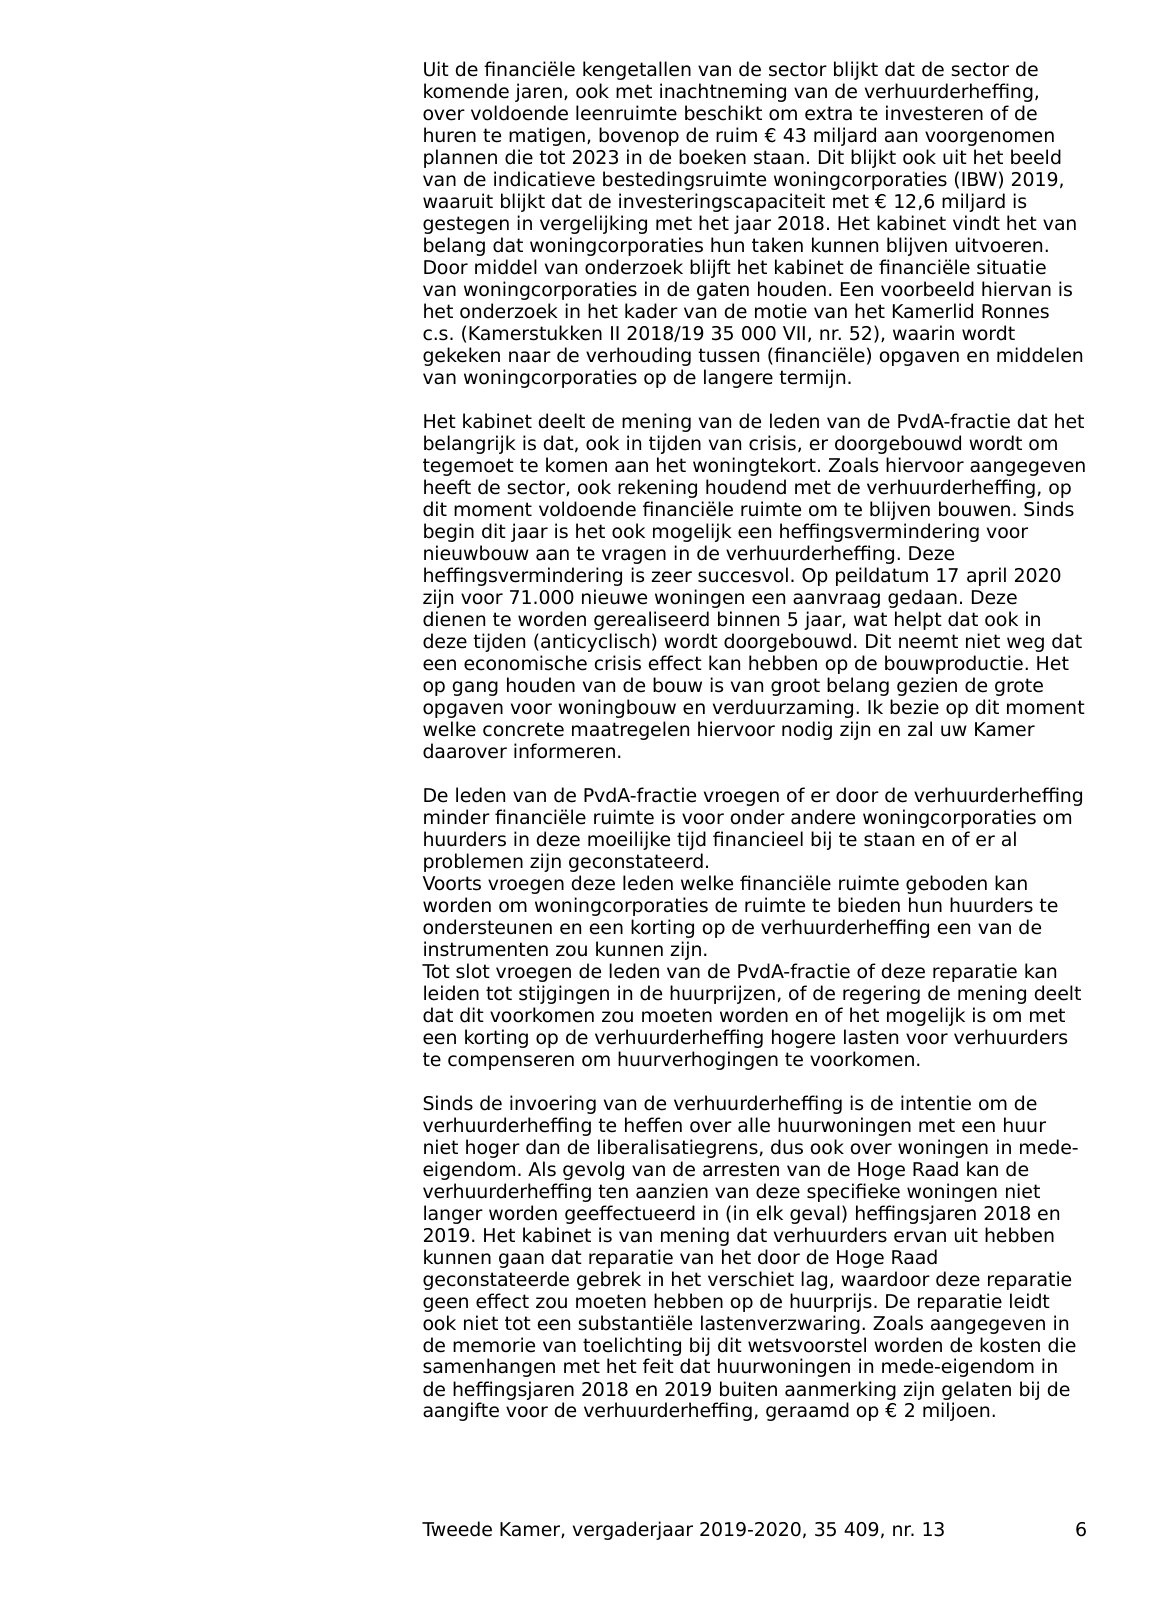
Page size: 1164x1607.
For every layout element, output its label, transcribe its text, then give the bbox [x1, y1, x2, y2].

text Uit de financiële kengetallen van de sector blijkt dat de sector de komende jaren, ook met inachtneming van de verhuurderheffing, over voldoende leenruimte beschikt om extra te investeren of de huren te matigen, bovenop de ruim € 43 miljard aan voorgenomen plannen die tot 2023 in de boeken staan. Dit blijkt ook uit het beeld van de indicatieve bestedingsruimte woningcorporaties (IBW) 2019, waaruit blijkt dat de investeringscapaciteit met € 12,6 miljard is gestegen in vergelijking met het jaar 2018. Het kabinet vindt het van belang dat woningcorporaties hun taken kunnen blijven uitvoeren. Door middel van onderzoek blijft het kabinet de financiële situatie van woningcorporaties in de gaten houden. Een voorbeeld hiervan is het onderzoek in het kader van de motie van het Kamerlid Ronnes c.s. (Kamerstukken II 2018/19 35 000 VII, nr. 52), waarin wordt gekeken naar de verhouding tussen (financiële) opgaven en middelen van woningcorporaties op de langere termijn. [422, 59, 1087, 389]
text De leden van de PvdA-fractie vroegen of er door de verhuurderheffing minder financiële ruimte is voor onder andere woningcorporaties om huurders in deze moeilijke tijd financieel bij te staan en of er al problemen zijn geconstateerd. [422, 785, 1087, 873]
text Voorts vroegen deze leden welke financiële ruimte geboden kan worden om woningcorporaties de ruimte te bieden hun huurders te ondersteunen en een korting op de verhuurderheffing een van de instrumenten zou kunnen zijn. [422, 873, 1087, 961]
text Sinds de invoering van de verhuurderheffing is de intentie om de verhuurderheffing te heffen over alle huurwoningen met een huur niet hoger dan de liberalisatiegrens, dus ook over woningen in mede-eigendom. Als gevolg van de arresten van de Hoge Raad kan de verhuurderheffing ten aanzien van deze specifieke woningen niet langer worden geeffectueerd in (in elk geval) heffingsjaren 2018 en 2019. Het kabinet is van mening dat verhuurders ervan uit hebben kunnen gaan dat reparatie van het door de Hoge Raad geconstateerde gebrek in het verschiet lag, waardoor deze reparatie geen effect zou moeten hebben op de huurprijs. De reparatie leidt ook niet tot een substantiële lastenverzwaring. Zoals aangegeven in de memorie van toelichting bij dit wetsvoorstel worden de kosten die samenhangen met het feit dat huurwoningen in mede-eigendom in de heffingsjaren 2018 en 2019 buiten aanmerking zijn gelaten bij de aangifte voor de verhuurderheffing, geraamd op € 2 miljoen. [422, 1093, 1087, 1422]
text Het kabinet deelt de mening van de leden van de PvdA-fractie dat het belangrijk is dat, ook in tijden van crisis, er doorgebouwd wordt om tegemoet te komen aan het woningtekort. Zoals hiervoor aangegeven heeft de sector, ook rekening houdend met de verhuurderheffing, op dit moment voldoende financiële ruimte om te blijven bouwen. Sinds begin dit jaar is het ook mogelijk een heffingsvermindering voor nieuwbouw aan te vragen in de verhuurderheffing. Deze heffingsvermindering is zeer succesvol. Op peildatum 17 april 2020 zijn voor 71.000 nieuwe woningen een aanvraag gedaan. Deze dienen te worden gerealiseerd binnen 5 jaar, wat helpt dat ook in deze tijden (anticyclisch) wordt doorgebouwd. Dit neemt niet weg dat een economische crisis effect kan hebben op de bouwproductie. Het op gang houden van de bouw is van groot belang gezien de grote opgaven voor woningbouw en verduurzaming. Ik bezie op dit moment welke concrete maatregelen hiervoor nodig zijn en zal uw Kamer daarover informeren. [422, 411, 1087, 763]
text Tot slot vroegen de leden van de PvdA-fractie of deze reparatie kan leiden tot stijgingen in de huurprijzen, of de regering de mening deelt dat dit voorkomen zou moeten worden en of het mogelijk is om met een korting op de verhuurderheffing hogere lasten voor verhuurders te compenseren om huurverhogingen te voorkomen. [422, 961, 1087, 1071]
